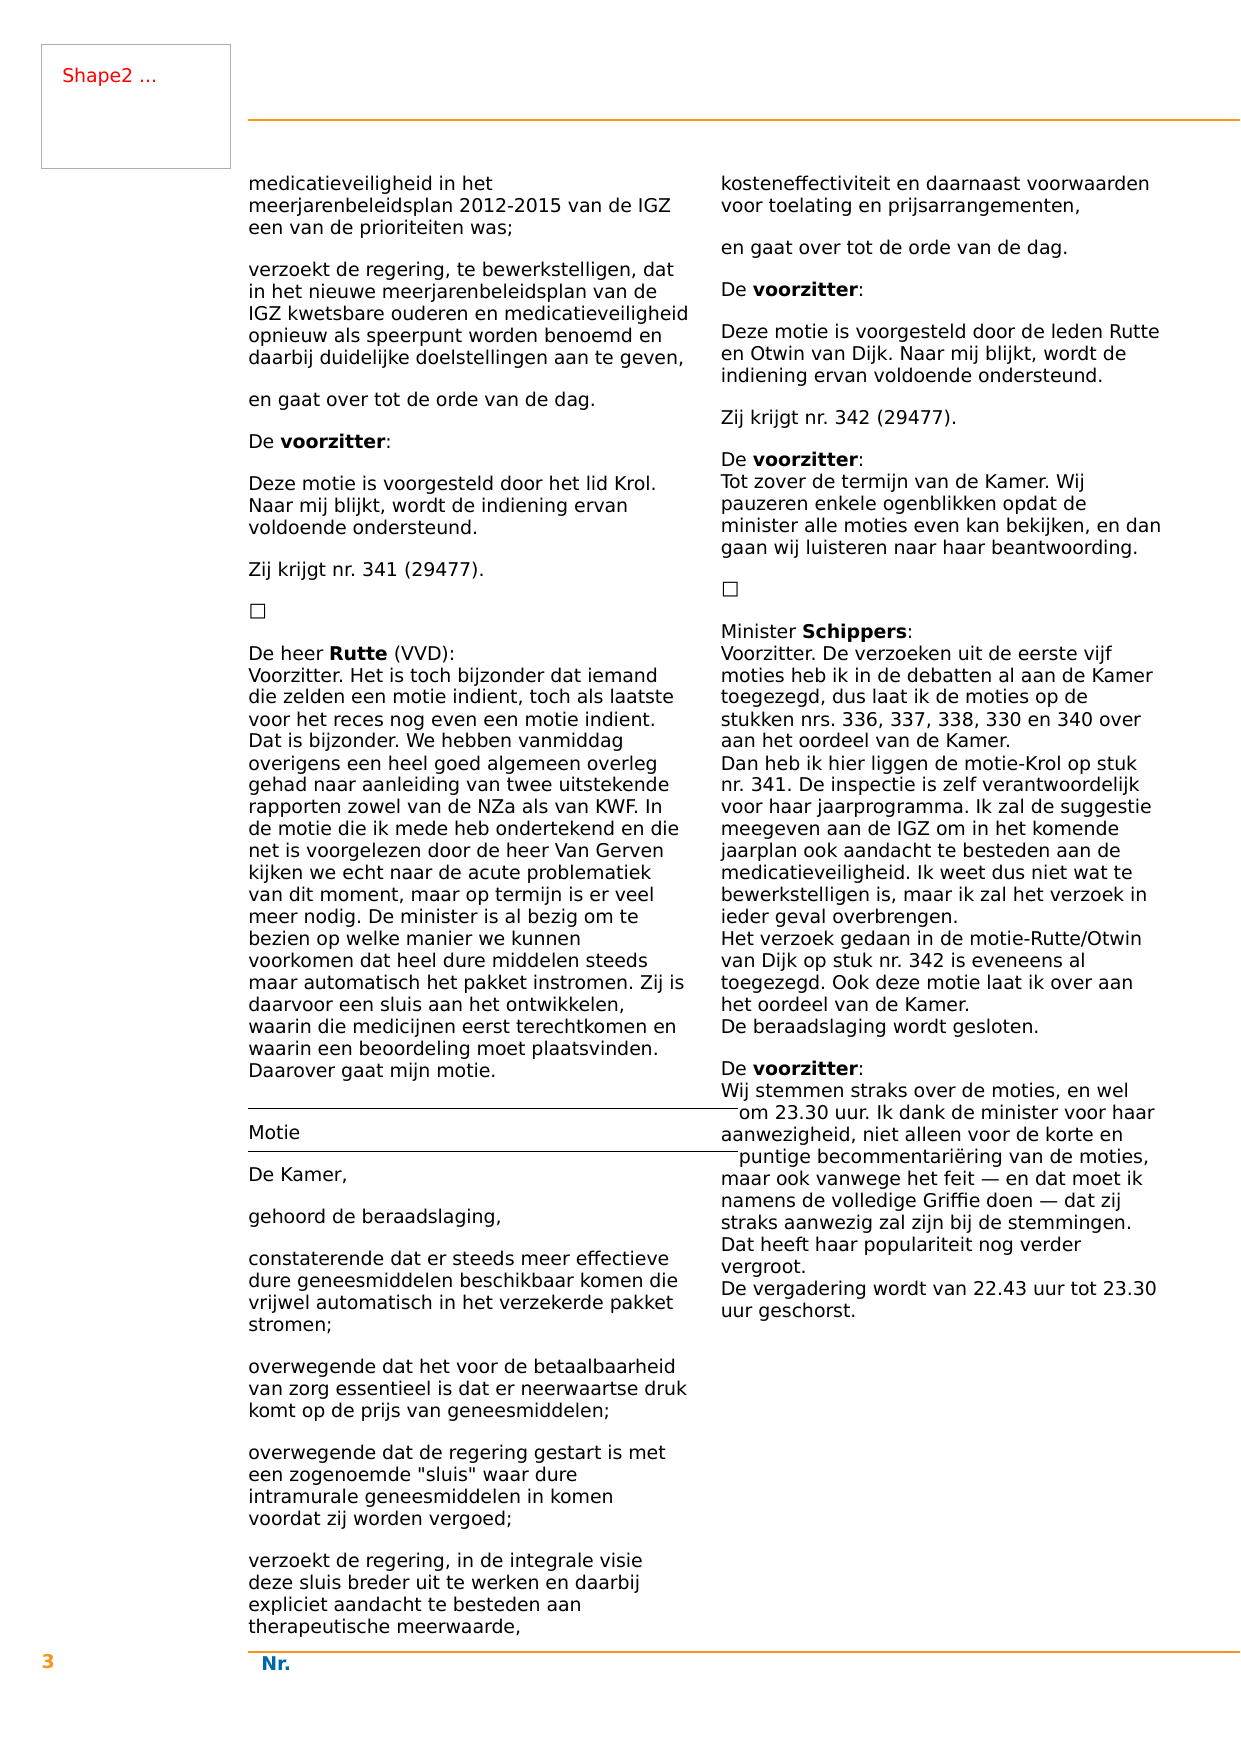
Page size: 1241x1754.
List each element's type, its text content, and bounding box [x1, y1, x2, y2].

text Dan heb ik hier liggen de motie-Krol op stuk nr. 341. De inspectie is zelf verantwoordelijk voor haar jaarprogramma. Ik zal de suggestie meegeven aan de IGZ om in het komende jaarplan ook aandacht te besteden aan de medicatieveiligheid. Ik weet dus niet wat te bewerkstelligen is, maar ik zal het verzoek in ieder geval overbrengen. [721, 752, 1163, 928]
text overwegende dat het voor de betaalbaarheid van zorg essentieel is dat er neerwaartse druk komt op de prijs van geneesmiddelen; [248, 1356, 691, 1422]
text Het verzoek gedaan in de motie-Rutte/Otwin van Dijk op stuk nr. 342 is eveneens al toegezegd. Ook deze motie laat ik over aan het oordeel van de Kamer. [721, 928, 1163, 1016]
text ⬜ [721, 578, 1163, 601]
text Zij krijgt nr. 341 (29477). [248, 558, 691, 581]
text De beraadslaging wordt gesloten. [721, 1016, 1163, 1038]
text Deze motie is voorgesteld door het lid Krol. Naar mij blijkt, wordt de indiening ervan voldoende ondersteund. [248, 473, 691, 538]
text Wij stemmen straks over de moties, en wel om 23.30 uur. Ik dank de minister voor haar aanwezigheid, niet alleen voor de korte en puntige becommentariëring van de moties, maar ook vanwege het feit — en dat moet ik namens de volledige Griffie doen — dat zij straks aanwezig zal zijn bij de stemmingen. Dat heeft haar populariteit nog verder vergroot. [721, 1080, 1163, 1278]
text Zij krijgt nr. 342 (29477). [721, 407, 1163, 429]
text verzoekt de regering, te bewerkstelligen, dat in het nieuwe meerjarenbeleidsplan van de IGZ kwetsbare ouderen en medicatieveiligheid opnieuw als speerpunt worden benoemd en daarbij duidelijke doelstellingen aan te geven, [248, 259, 691, 369]
text constaterende dat er steeds meer effectieve dure geneesmiddelen beschikbaar komen die vrijwel automatisch in het verzekerde pakket stromen; [248, 1248, 691, 1336]
text Deze motie is voorgesteld door de leden Rutte en Otwin van Dijk. Naar mij blijkt, wordt de indiening ervan voldoende ondersteund. [721, 321, 1163, 387]
text Minister Schippers: [721, 621, 1163, 642]
text kosteneffectiviteit en daarnaast voorwaarden voor toelating en prijsarrangementen, [721, 173, 1163, 217]
text medicatieveiligheid in het meerjarenbeleidsplan 2012-2015 van de IGZ een van de prioriteiten was; [248, 173, 691, 239]
text De voorzitter: [721, 449, 1163, 471]
text ⬜ [248, 601, 691, 622]
text verzoekt de regering, in de integrale visie deze sluis breder uit te werken en daarbij expliciet aandacht te besteden aan therapeutische meerwaarde, [248, 1550, 691, 1638]
text De Kamer, [248, 1164, 691, 1186]
text Voorzitter. Het is toch bijzonder dat iemand die zelden een motie indient, toch als laatste voor het reces nog even een motie indient. Dat is bijzonder. We hebben vanmiddag overigens een heel goed algemeen overleg gehad naar aanleiding van twee uitstekende rapporten zowel van de NZa als van KWF. In de motie die ik mede heb ondertekend en die net is voorgelezen door de heer Van Gerven kijken we echt naar de acute problematiek van dit moment, maar op termijn is er veel meer nodig. De minister is al bezig om te bezien op welke manier we kunnen voorkomen dat heel dure middelen steeds maar automatisch het pakket instromen. Zij is daarvoor een sluis aan het ontwikkelen, waarin die medicijnen eerst terechtkomen en waarin een beoordeling moet plaatsvinden. Daarover gaat mijn motie. [248, 664, 691, 1082]
text en gaat over tot de orde van de dag. [248, 389, 691, 411]
text De vergadering wordt van 22.43 uur tot 23.30 uur geschorst. [721, 1278, 1163, 1322]
text De voorzitter: [721, 1058, 1163, 1080]
text Tot zover de termijn van de Kamer. Wij pauzeren enkele ogenblikken opdat de minister alle moties even kan bekijken, en dan gaan wij luisteren naar haar beantwoording. [721, 471, 1163, 558]
text Motie [248, 1122, 691, 1144]
text De voorzitter: [721, 279, 1163, 301]
text De heer Rutte (VVD): [248, 642, 691, 664]
text en gaat over tot de orde van de dag. [721, 237, 1163, 259]
text gehoord de beraadslaging, [248, 1206, 691, 1228]
text De voorzitter: [248, 431, 691, 453]
text Voorzitter. De verzoeken uit de eerste vijf moties heb ik in de debatten al aan de Kamer toegezegd, dus laat ik de moties op de stukken nrs. 336, 337, 338, 330 en 340 over aan het oordeel van de Kamer. [721, 642, 1163, 752]
text overwegende dat de regering gestart is met een zogenoemde "sluis" waar dure intramurale geneesmiddelen in komen voordat zij worden vergoed; [248, 1442, 691, 1530]
